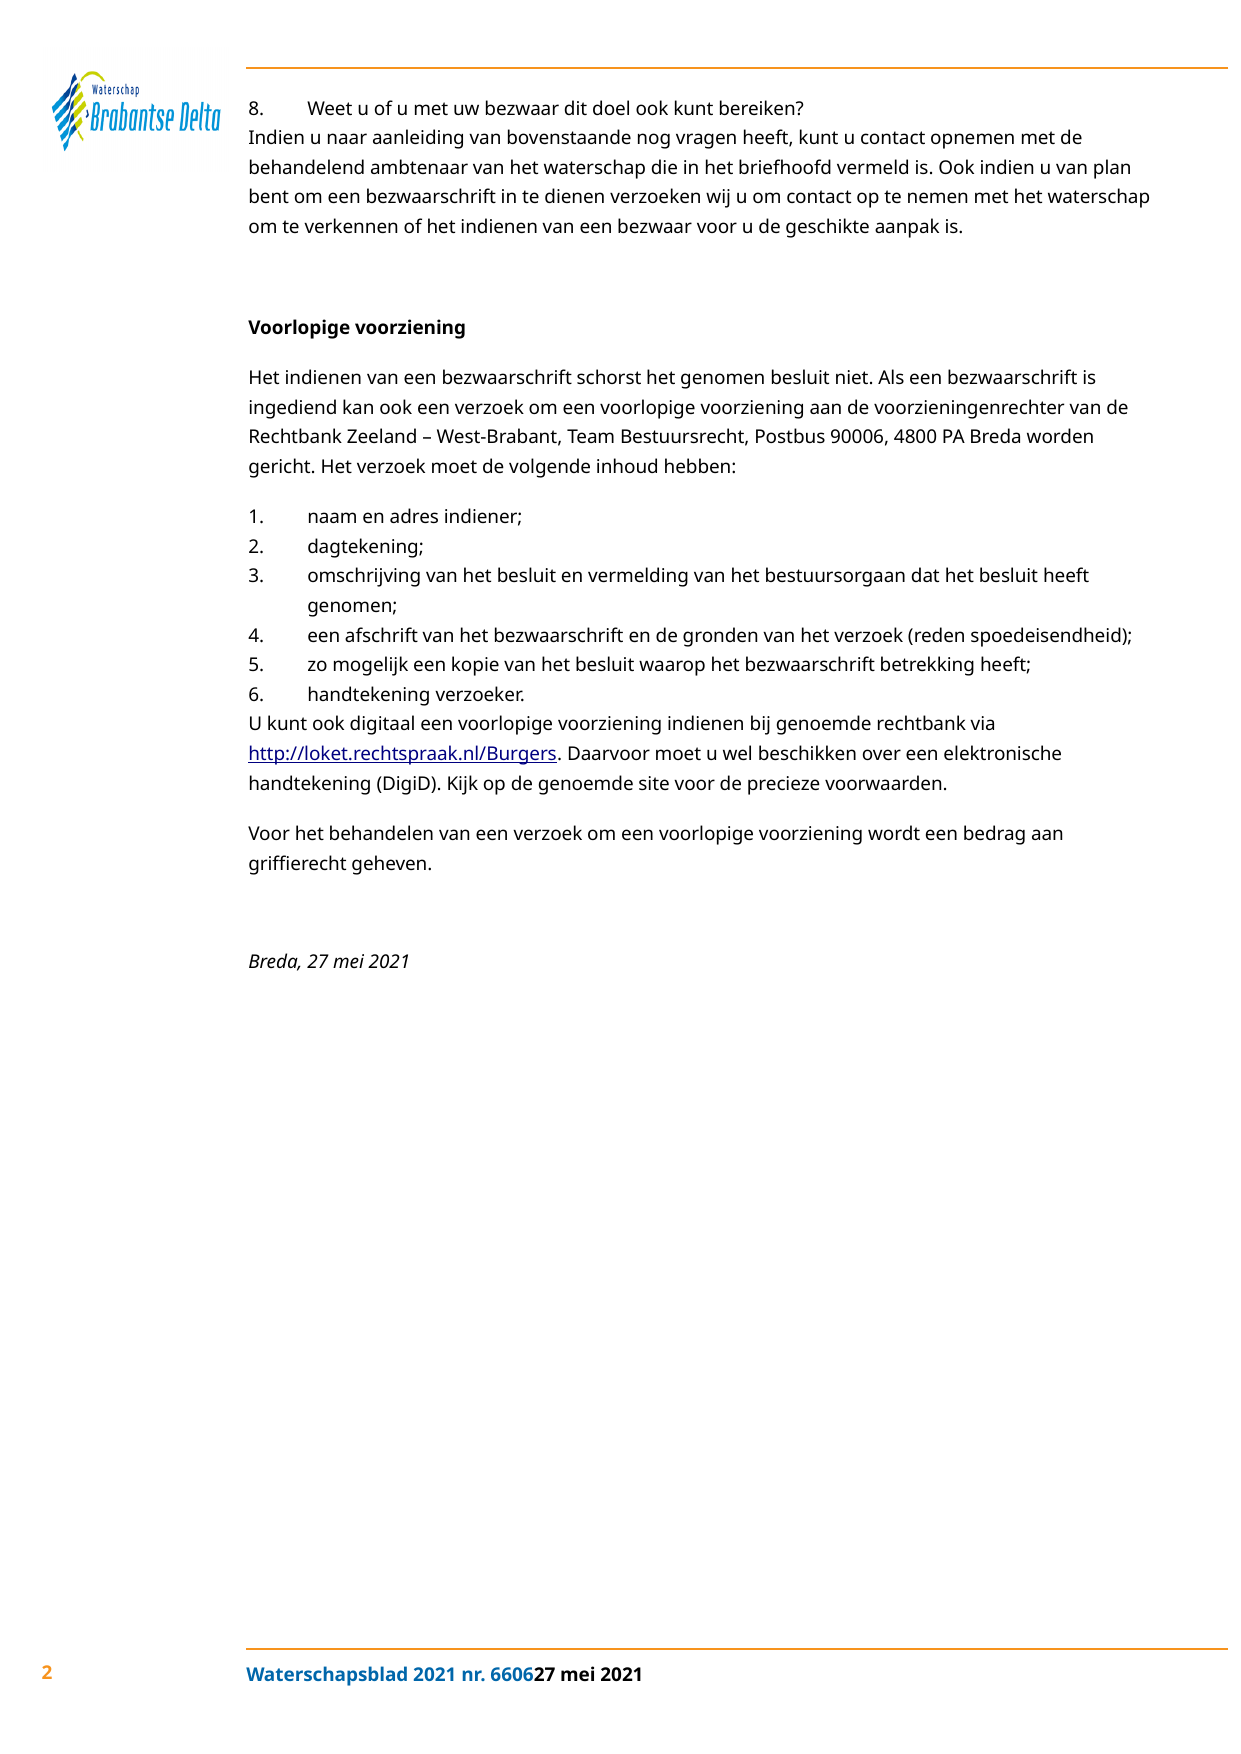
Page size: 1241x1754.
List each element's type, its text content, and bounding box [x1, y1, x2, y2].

text Breda, 27 mei 2021 [248, 948, 1152, 974]
text Voor het behandelen van een verzoek om een voorlopige voorziening wordt een bedrag aan griffierecht geheven. [248, 820, 1152, 876]
text Voorlopige voorziening [248, 314, 1152, 340]
text Het indienen van een bezwaarschrift schorst het genomen besluit niet. Als een bezwaarschrift is ingediend kan ook een verzoek om een voorlopige voorziening aan de voorzieningenrechter van de Rechtbank Zeeland – West-Brabant, Team Bestuursrecht, Postbus 90006, 4800 PA Breda worden gericht. Het verzoek moet de volgende inhoud hebben: [248, 364, 1152, 479]
picture [41, 47, 231, 172]
list omschrijving van het besluit en vermelding van het bestuursorgaan dat het besluit heeft genomen; [248, 563, 1152, 618]
text U kunt ook digitaal een voorlopige voorziening indienen bij genoemde rechtbank via http://loket.rechtspraak.nl/Burgers. Daarvoor moet u wel beschikken over een elektronische handtekening (DigiD). Kijk op de genoemde site voor de precieze voorwaarden. [248, 711, 1152, 796]
text Indien u naar aanleiding van bovenstaande nog vragen heeft, kunt u contact opnemen met de behandelend ambtenaar van het waterschap die in het briefhoofd vermeld is. Ook indien u van plan bent om een bezwaarschrift in te dienen verzoeken wij u om contact op te nemen met het waterschap om te verkennen of het indienen van een bezwaar voor u de geschikte aanpak is. [248, 124, 1152, 239]
list handtekening verzoeker. [248, 681, 1152, 707]
list dagtekening; [248, 533, 1152, 559]
list zo mogelijk een kopie van het besluit waarop het bezwaarschrift betrekking heeft; [248, 651, 1152, 677]
list een afschrift van het bezwaarschrift en de gronden van het verzoek (reden spoedeisendheid); [248, 622, 1152, 648]
list naam en adres indiener; [248, 503, 1152, 529]
list Weet u of u met uw bezwaar dit doel ook kunt bereiken? [248, 95, 1152, 121]
